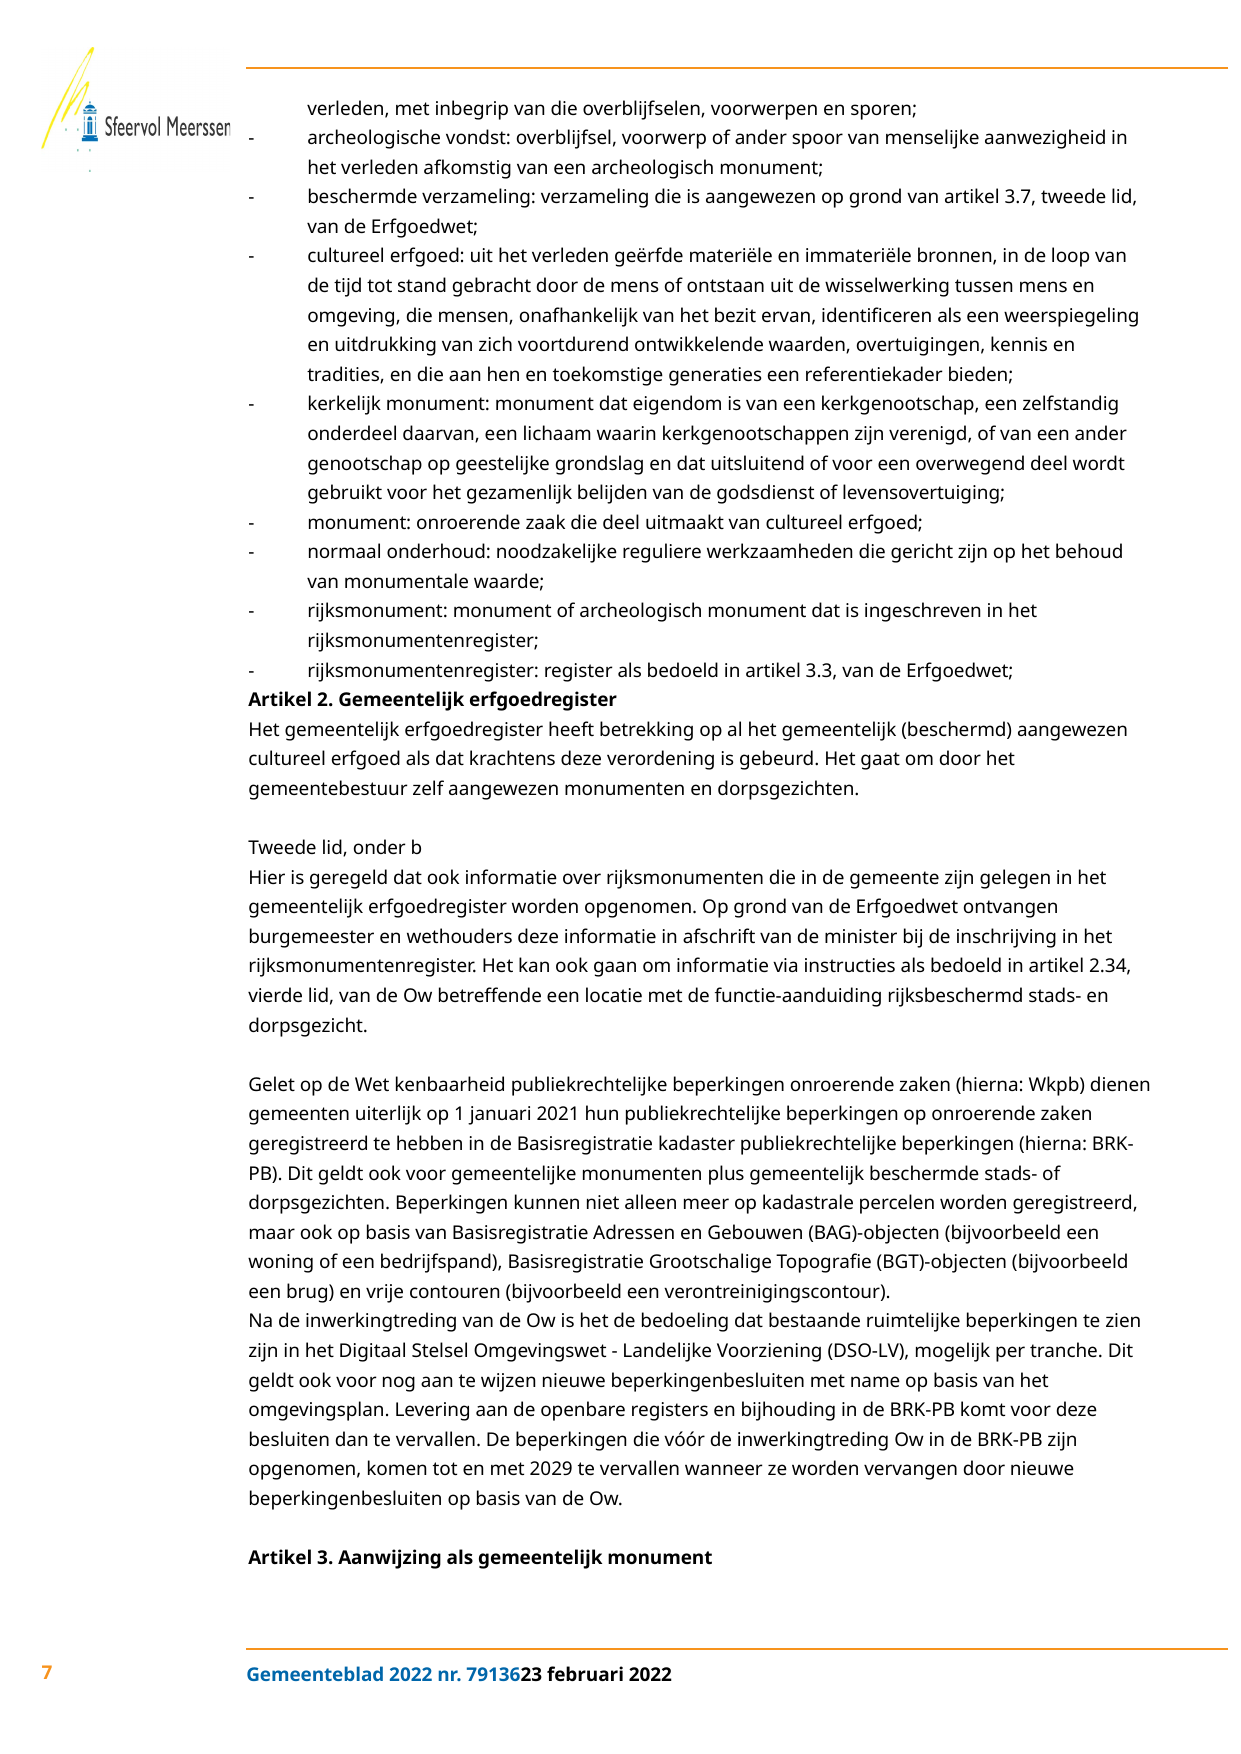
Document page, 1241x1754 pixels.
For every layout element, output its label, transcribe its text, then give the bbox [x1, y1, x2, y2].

picture [41, 47, 231, 172]
list normaal onderhoud: noodzakelijke reguliere werkzaamheden die gericht zijn op het behoud van monumentale waarde; [248, 538, 1152, 594]
text Gelet op de Wet kenbaarheid publiekrechtelijke beperkingen onroerende zaken (hierna: Wkpb) dienen gemeenten uiterlijk op 1 januari 2021 hun publiekrechtelijke beperkingen op onroerende zaken geregistreerd te hebben in de Basisregistratie kadaster publiekrechtelijke beperkingen (hierna: BRK-PB). Dit geldt ook voor gemeentelijke monumenten plus gemeentelijk beschermde stads- of dorpsgezichten. Beperkingen kunnen niet alleen meer op kadastrale percelen worden geregistreerd, maar ook op basis van Basisregistratie Adressen en Gebouwen (BAG)-objecten (bijvoorbeeld een woning of een bedrijfspand), Basisregistratie Grootschalige Topografie (BGT)-objecten (bijvoorbeeld een brug) en vrije contouren (bijvoorbeeld een verontreinigingscontour). [248, 1071, 1152, 1304]
list beschermde verzameling: verzameling die is aangewezen op grond van artikel 3.7, tweede lid, van de Erfgoedwet; [248, 183, 1152, 239]
list cultureel erfgoed: uit het verleden geërfde materiële en immateriële bronnen, in de loop van de tijd tot stand gebracht door de mens of ontstaan uit de wisselwerking tussen mens en omgeving, die mensen, onafhankelijk van het bezit ervan, identificeren als een weerspiegeling en uitdrukking van zich voortdurend ontwikkelende waarden, overtuigingen, kennis en tradities, en die aan hen en toekomstige generaties een referentiekader bieden; [248, 243, 1152, 387]
list rijksmonumentenregister: register als bedoeld in artikel 3.3, van de Erfgoedwet; [248, 657, 1152, 683]
text Tweede lid, onder b [248, 834, 1152, 860]
list rijksmonument: monument of archeologisch monument dat is ingeschreven in het rijksmonumentenregister; [248, 598, 1152, 653]
list monument: onroerende zaak die deel uitmaakt van cultureel erfgoed; [248, 509, 1152, 535]
text Artikel 3. Aanwijzing als gemeentelijk monument [248, 1544, 1152, 1570]
text Hier is geregeld dat ook informatie over rijksmonumenten die in de gemeente zijn gelegen in het gemeentelijk erfgoedregister worden opgenomen. Op grond van de Erfgoedwet ontvangen burgemeester en wethouders deze informatie in afschrift van de minister bij de inschrijving in het rijksmonumentenregister. Het kan ook gaan om informatie via instructies als bedoeld in artikel 2.34, vierde lid, van de Ow betreffende een locatie met de functie-aanduiding rijksbeschermd stads- en dorpsgezicht. [248, 864, 1152, 1038]
text Het gemeentelijk erfgoedregister heeft betrekking op al het gemeentelijk (beschermd) aangewezen cultureel erfgoed als dat krachtens deze verordening is gebeurd. Het gaat om door het gemeentebestuur zelf aangewezen monumenten en dorpsgezichten. [248, 716, 1152, 801]
text Na de inwerkingtreding van de Ow is het de bedoeling dat bestaande ruimtelijke beperkingen te zien zijn in het Digitaal Stelsel Omgevingswet - Landelijke Voorziening (DSO-LV), mogelijk per tranche. Dit geldt ook voor nog aan te wijzen nieuwe beperkingenbesluiten met name op basis van het omgevingsplan. Levering aan de openbare registers en bijhouding in de BRK-PB komt voor deze besluiten dan te vervallen. De beperkingen die vóór de inwerkingtreding Ow in de BRK-PB zijn opgenomen, komen tot en met 2029 te vervallen wanneer ze worden vervangen door nieuwe beperkingenbesluiten op basis van de Ow. [248, 1308, 1152, 1511]
list kerkelijk monument: monument dat eigendom is van een kerkgenootschap, een zelfstandig onderdeel daarvan, een lichaam waarin kerkgenootschappen zijn verenigd, of van een ander genootschap op geestelijke grondslag en dat uitsluitend of voor een overwegend deel wordt gebruikt voor het gezamenlijk belijden van de godsdienst of levensovertuiging; [248, 391, 1152, 505]
list verleden, met inbegrip van die overblijfselen, voorwerpen en sporen; [248, 95, 1152, 121]
text Artikel 2. Gemeentelijk erfgoedregister [248, 686, 1152, 712]
list archeologische vondst: overblijfsel, voorwerp of ander spoor van menselijke aanwezigheid in het verleden afkomstig van een archeologisch monument; [248, 124, 1152, 180]
